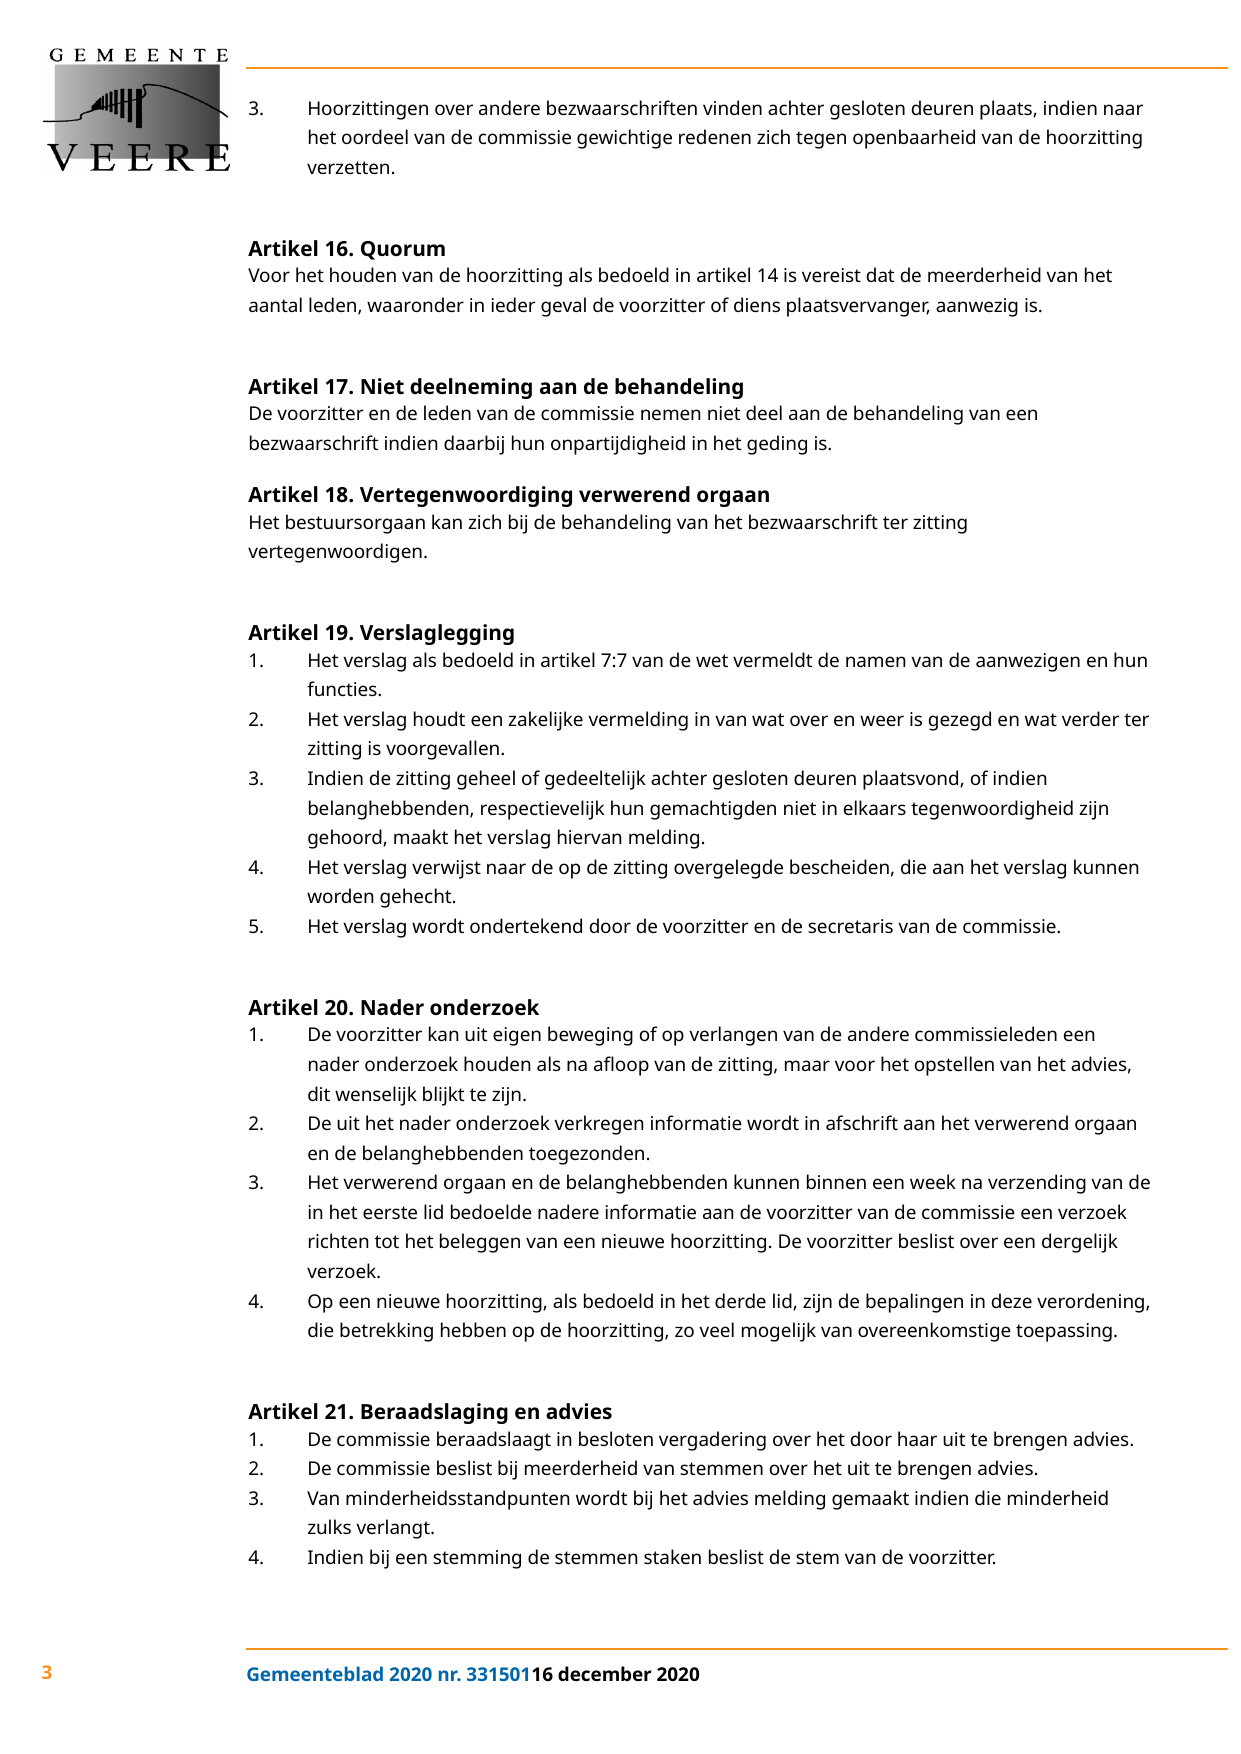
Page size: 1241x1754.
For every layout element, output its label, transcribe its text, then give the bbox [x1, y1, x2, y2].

list Indien bij een stemming de stemmen staken beslist de stem van de voorzitter. [248, 1544, 1152, 1570]
list Hoorzittingen over andere bezwaarschriften vinden achter gesloten deuren plaats, indien naar het oordeel van de commissie gewichtige redenen zich tegen openbaarheid van de hoorzitting verzetten. [248, 95, 1152, 180]
list De voorzitter kan uit eigen beweging of op verlangen van de andere commissieleden een nader onderzoek houden als na afloop van de zitting, maar voor het opstellen van het advies, dit wenselijk blijkt te zijn. [248, 1022, 1152, 1106]
text Artikel 18. Vertegenwoordiging verwerend orgaan [248, 480, 1152, 509]
text Voor het houden van de hoorzitting als bedoeld in artikel 14 is vereist dat de meerderheid van het aantal leden, waaronder in ieder geval de voorzitter of diens plaatsvervanger, aanwezig is. [248, 262, 1152, 318]
list De commissie beraadslaagt in besloten vergadering over het door haar uit te brengen advies. [248, 1426, 1152, 1452]
text Artikel 17. Niet deelneming aan de behandeling [248, 372, 1152, 400]
list De uit het nader onderzoek verkregen informatie wordt in afschrift aan het verwerend orgaan en de belanghebbenden toegezonden. [248, 1110, 1152, 1166]
list Het verwerend orgaan en de belanghebbenden kunnen binnen een week na verzending van de in het eerste lid bedoelde nadere informatie aan de voorzitter van de commissie een verzoek richten tot het beleggen van een nieuwe hoorzitting. De voorzitter beslist over een dergelijk verzoek. [248, 1169, 1152, 1284]
list Het verslag houdt een zakelijke vermelding in van wat over en weer is gezegd en wat verder ter zitting is voorgevallen. [248, 706, 1152, 761]
text Artikel 20. Nader onderzoek [248, 993, 1152, 1022]
text De voorzitter en de leden van de commissie nemen niet deel aan de behandeling van een bezwaarschrift indien daarbij hun onpartijdigheid in het geding is. [248, 400, 1152, 456]
list Het verslag als bedoeld in artikel 7:7 van de wet vermeldt de namen van de aanwezigen en hun functies. [248, 647, 1152, 702]
list Van minderheidsstandpunten wordt bij het advies melding gemaakt indien die minderheid zulks verlangt. [248, 1485, 1152, 1540]
list De commissie beslist bij meerderheid van stemmen over het uit te brengen advies. [248, 1455, 1152, 1481]
text Het bestuursorgaan kan zich bij de behandeling van het bezwaarschrift ter zitting vertegenwoordigen. [248, 509, 1152, 564]
list Op een nieuwe hoorzitting, als bedoeld in het derde lid, zijn de bepalingen in deze verordening, die betrekking hebben op de hoorzitting, zo veel mogelijk van overeenkomstige toepassing. [248, 1288, 1152, 1343]
text Artikel 19. Verslaglegging [248, 618, 1152, 647]
text Artikel 16. Quorum [248, 234, 1152, 262]
list Het verslag verwijst naar de op de zitting overgelegde bescheiden, die aan het verslag kunnen worden gehecht. [248, 854, 1152, 909]
picture [41, 47, 231, 172]
list Het verslag wordt ondertekend door de voorzitter en de secretaris van de commissie. [248, 913, 1152, 939]
list Indien de zitting geheel of gedeeltelijk achter gesloten deuren plaatsvond, of indien belanghebbenden, respectievelijk hun gemachtigden niet in elkaars tegenwoordigheid zijn gehoord, maakt het verslag hiervan melding. [248, 765, 1152, 850]
text Artikel 21. Beraadslaging en advies [248, 1397, 1152, 1426]
